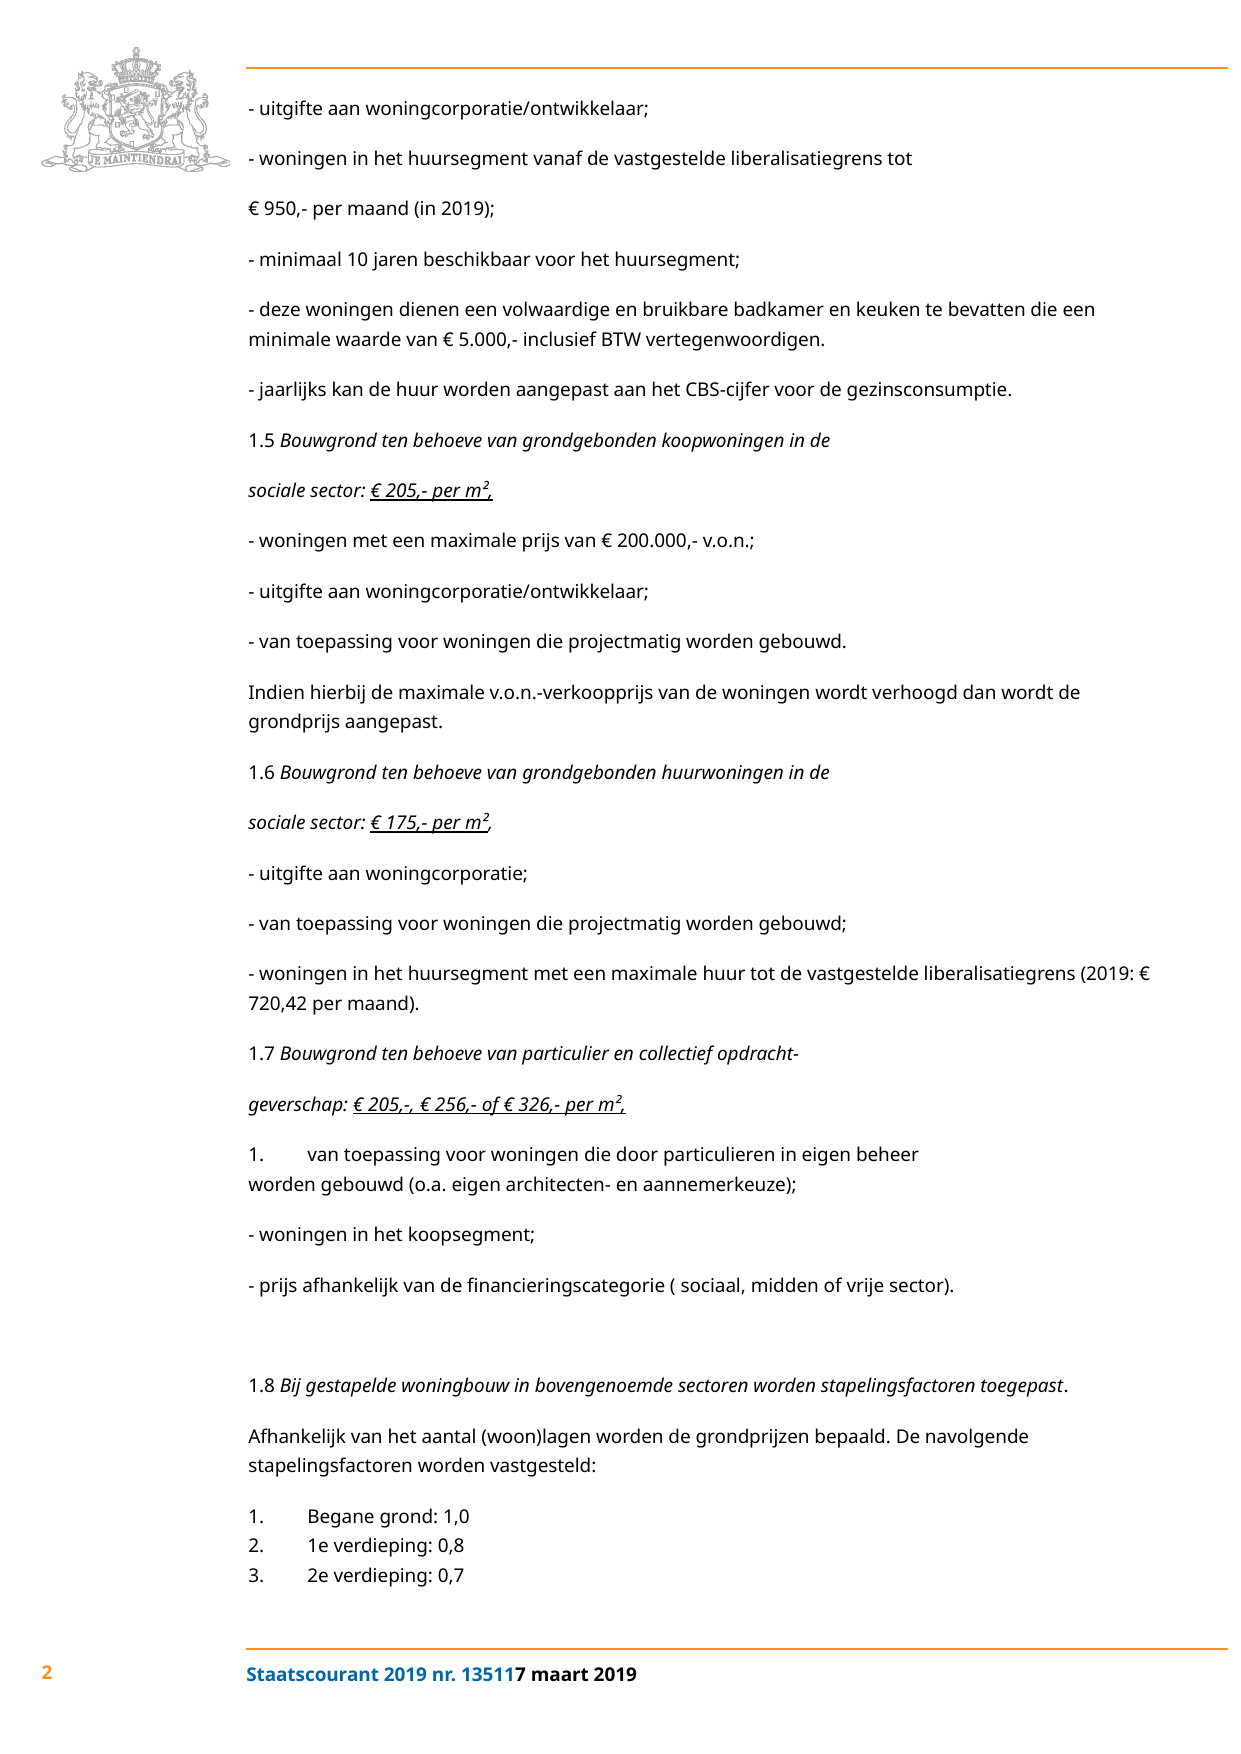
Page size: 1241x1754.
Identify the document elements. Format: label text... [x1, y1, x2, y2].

text sociale sector: € 205,- per m², [248, 477, 1152, 503]
text 1.8 Bij gestapelde woningbouw in bovengenoemde sectoren worden stapelingsfactoren toegepast. [248, 1373, 1152, 1398]
text sociale sector: € 175,- per m², [248, 809, 1152, 835]
text Indien hierbij de maximale v.o.n.-verkoopprijs van de woningen wordt verhoogd dan wordt de grondprijs aangepast. [248, 679, 1152, 734]
text - van toepassing voor woningen die projectmatig worden gebouwd. [248, 628, 1152, 654]
text 1.5 Bouwgrond ten behoeve van grondgebonden koopwoningen in de [248, 427, 1152, 453]
list 1e verdieping: 0,8 [248, 1533, 1152, 1558]
list Begane grond: 1,0 [248, 1503, 1152, 1529]
text - woningen in het huursegment vanaf de vastgestelde liberalisatiegrens tot [248, 145, 1152, 171]
text 1.6 Bouwgrond ten behoeve van grondgebonden huurwoningen in de [248, 759, 1152, 785]
text - woningen in het koopsegment; [248, 1221, 1152, 1247]
text - minimaal 10 jaren beschikbaar voor het huursegment; [248, 246, 1152, 272]
text - van toepassing voor woningen die projectmatig worden gebouwd; [248, 910, 1152, 936]
text - uitgifte aan woningcorporatie/ontwikkelaar; [248, 95, 1152, 121]
picture [41, 47, 231, 172]
text - deze woningen dienen een volwaardige en bruikbare badkamer en keuken te bevatten die een minimale waarde van € 5.000,- inclusief BTW vertegenwoordigen. [248, 296, 1152, 352]
text - jaarlijks kan de huur worden aangepast aan het CBS-cijfer voor de gezinsconsumptie. [248, 376, 1152, 402]
text € 950,- per maand (in 2019); [248, 196, 1152, 221]
text - uitgifte aan woningcorporatie; [248, 860, 1152, 886]
list van toepassing voor woningen die door particulieren in eigen beheer [248, 1141, 1152, 1167]
list 2e verdieping: 0,7 [248, 1562, 1152, 1588]
text geverschap: € 205,-, € 256,- of € 326,- per m², [248, 1091, 1152, 1117]
text - uitgifte aan woningcorporatie/ontwikkelaar; [248, 578, 1152, 604]
text - prijs afhankelijk van de financieringscategorie ( sociaal, midden of vrije sector). [248, 1272, 1152, 1298]
text - woningen in het huursegment met een maximale huur tot de vastgestelde liberalisatiegrens (2019: € 720,42 per maand). [248, 961, 1152, 1016]
text Afhankelijk van het aantal (woon)lagen worden de grondprijzen bepaald. De navolgende stapelingsfactoren worden vastgesteld: [248, 1423, 1152, 1478]
text - woningen met een maximale prijs van € 200.000,- v.o.n.; [248, 528, 1152, 553]
text 1.7 Bouwgrond ten behoeve van particulier en collectief opdracht- [248, 1041, 1152, 1066]
text worden gebouwd (o.a. eigen architecten- en aannemerkeuze); [248, 1171, 1152, 1197]
